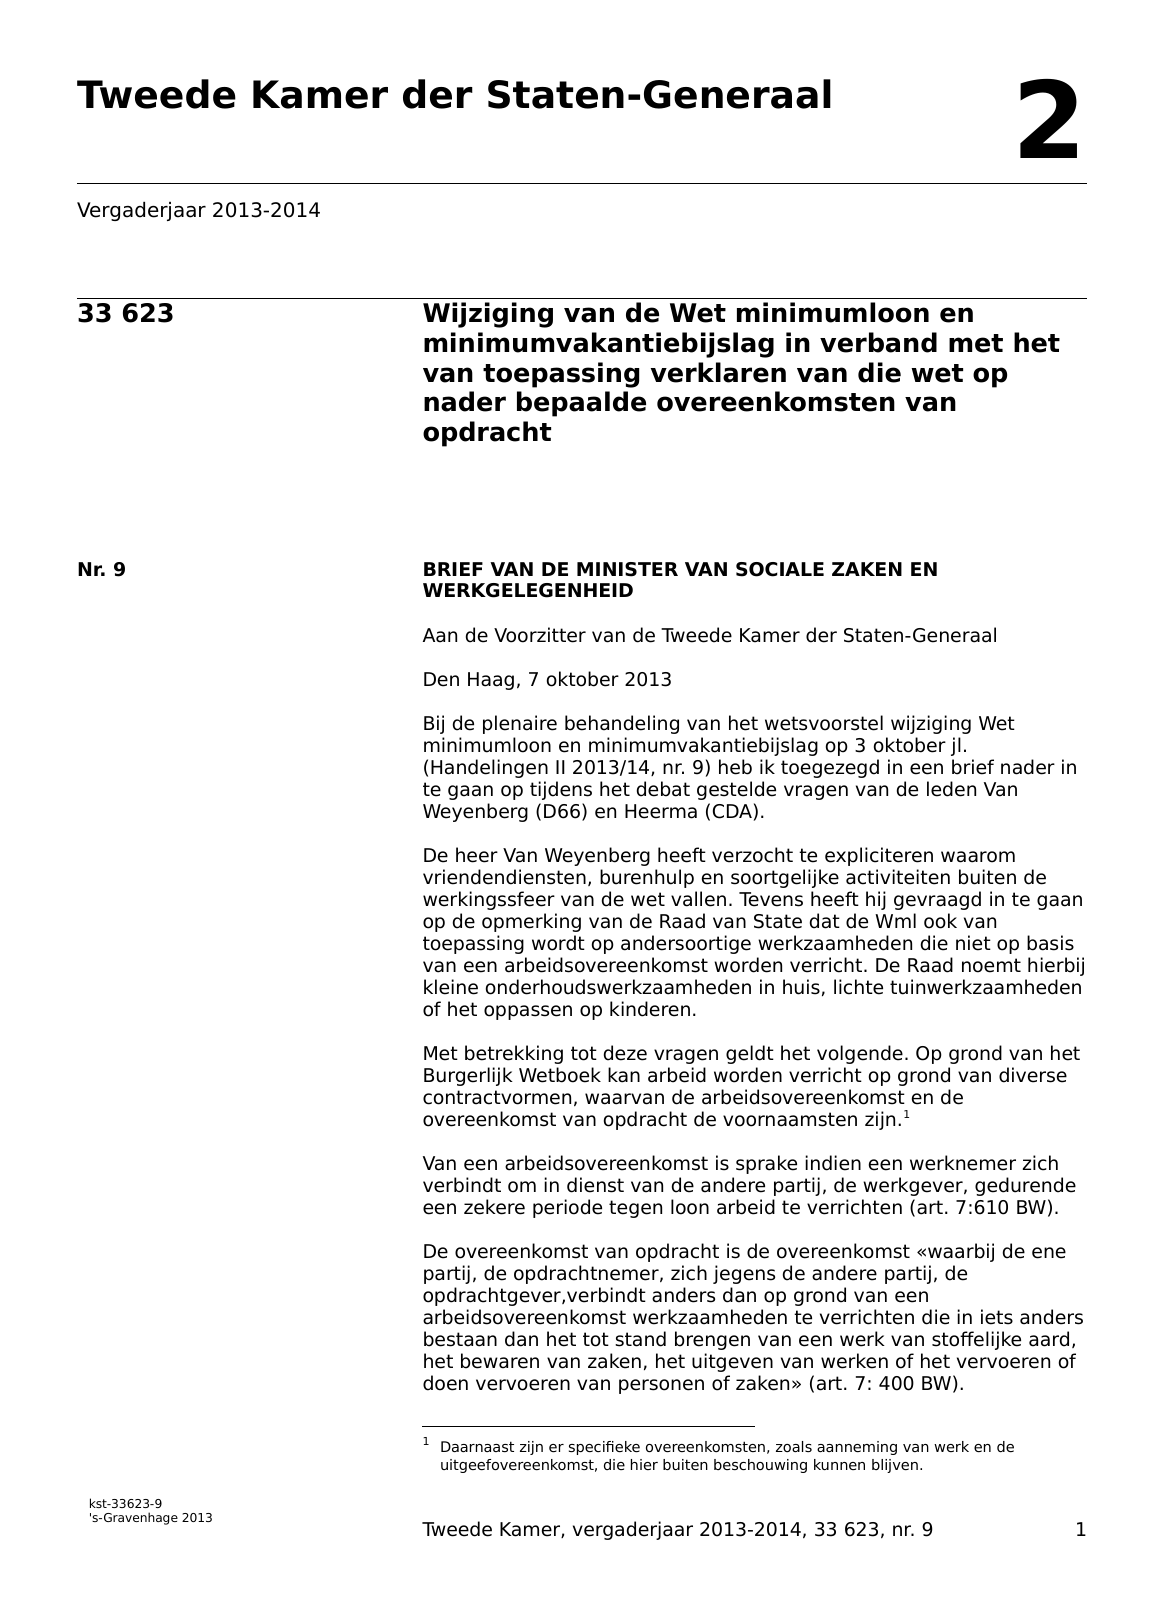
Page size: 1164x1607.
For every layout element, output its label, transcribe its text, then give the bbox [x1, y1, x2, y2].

text 's-Gravenhage 2013 [88, 1511, 323, 1525]
table_header 2 [886, 59, 1087, 183]
text Met betrekking tot deze vragen geldt het volgende. Op grond van het Burgerlijk Wetboek kan arbeid worden verricht op grond van diverse contractvormen, waarvan de arbeidsovereenkomst en de overeenkomst van opdracht de voornaamsten zijn. [422, 1043, 1087, 1131]
subtitle Nr. 9 BRIEF VAN DE MINISTER VAN SOCIALE ZAKEN EN WERKGELEGENHEID [77, 558, 1087, 602]
text De overeenkomst van opdracht is de overeenkomst «waarbij de ene partij, de opdrachtnemer, zich jegens de andere partij, de opdrachtgever,verbindt anders dan op grond van een arbeidsovereenkomst werkzaamheden te verrichten die in iets anders bestaan dan het tot stand brengen van een werk van stoffelijke aard, het bewaren van zaken, het uitgeven van werken of het vervoeren of doen vervoeren van personen of zaken» (art. 7: 400 BW). [422, 1241, 1087, 1395]
text Bij de plenaire behandeling van het wetsvoorstel wijziging Wet minimumloon en minimumvakantiebijslag op 3 oktober jl. (Handelingen II 2013/14, nr. 9) heb ik toegezegd in een brief nader in te gaan op tijdens het debat gestelde vragen van de leden Van Weyenberg (D66) en Heerma (CDA). [422, 713, 1087, 823]
text kst-33623-9 [88, 1497, 323, 1511]
subtitle 33 623 Wijziging van de Wet minimumloon en minimumvakantiebijslag in verband met het van toepassing verklaren van die wet op nader bepaalde overeenkomsten van opdracht [77, 299, 1087, 447]
text Van een arbeidsovereenkomst is sprake indien een werknemer zich verbindt om in dienst van de andere partij, de werkgever, gedurende een zekere periode tegen loon arbeid te verrichten (art. 7:610 BW). [422, 1153, 1087, 1219]
text Aan de Voorzitter van de Tweede Kamer der Staten-Generaal [422, 624, 1087, 647]
text Daarnaast zijn er specifieke overeenkomsten, zoals aanneming van werk en de uitgeefovereenkomst, die hier buiten beschouwing kunnen blijven. [422, 1435, 1087, 1474]
text Den Haag, 7 oktober 2013 [422, 669, 1087, 691]
text De heer Van Weyenberg heeft verzocht te expliciteren waarom vriendendiensten, burenhulp en soortgelijke activiteiten buiten de werkingssfeer van de wet vallen. Tevens heeft hij gevraagd in te gaan op de opmerking van de Raad van State dat de Wml ook van toepassing wordt op andersoortige werkzaamheden die niet op basis van een arbeidsovereenkomst worden verricht. De Raad noemt hierbij kleine onderhoudswerkzaamheden in huis, lichte tuinwerkzaamheden of het oppassen op kinderen. [422, 845, 1087, 1021]
table_header Tweede Kamer der Staten-Generaal [77, 59, 886, 183]
table_cell Vergaderjaar 2013-2014 [77, 184, 1087, 298]
